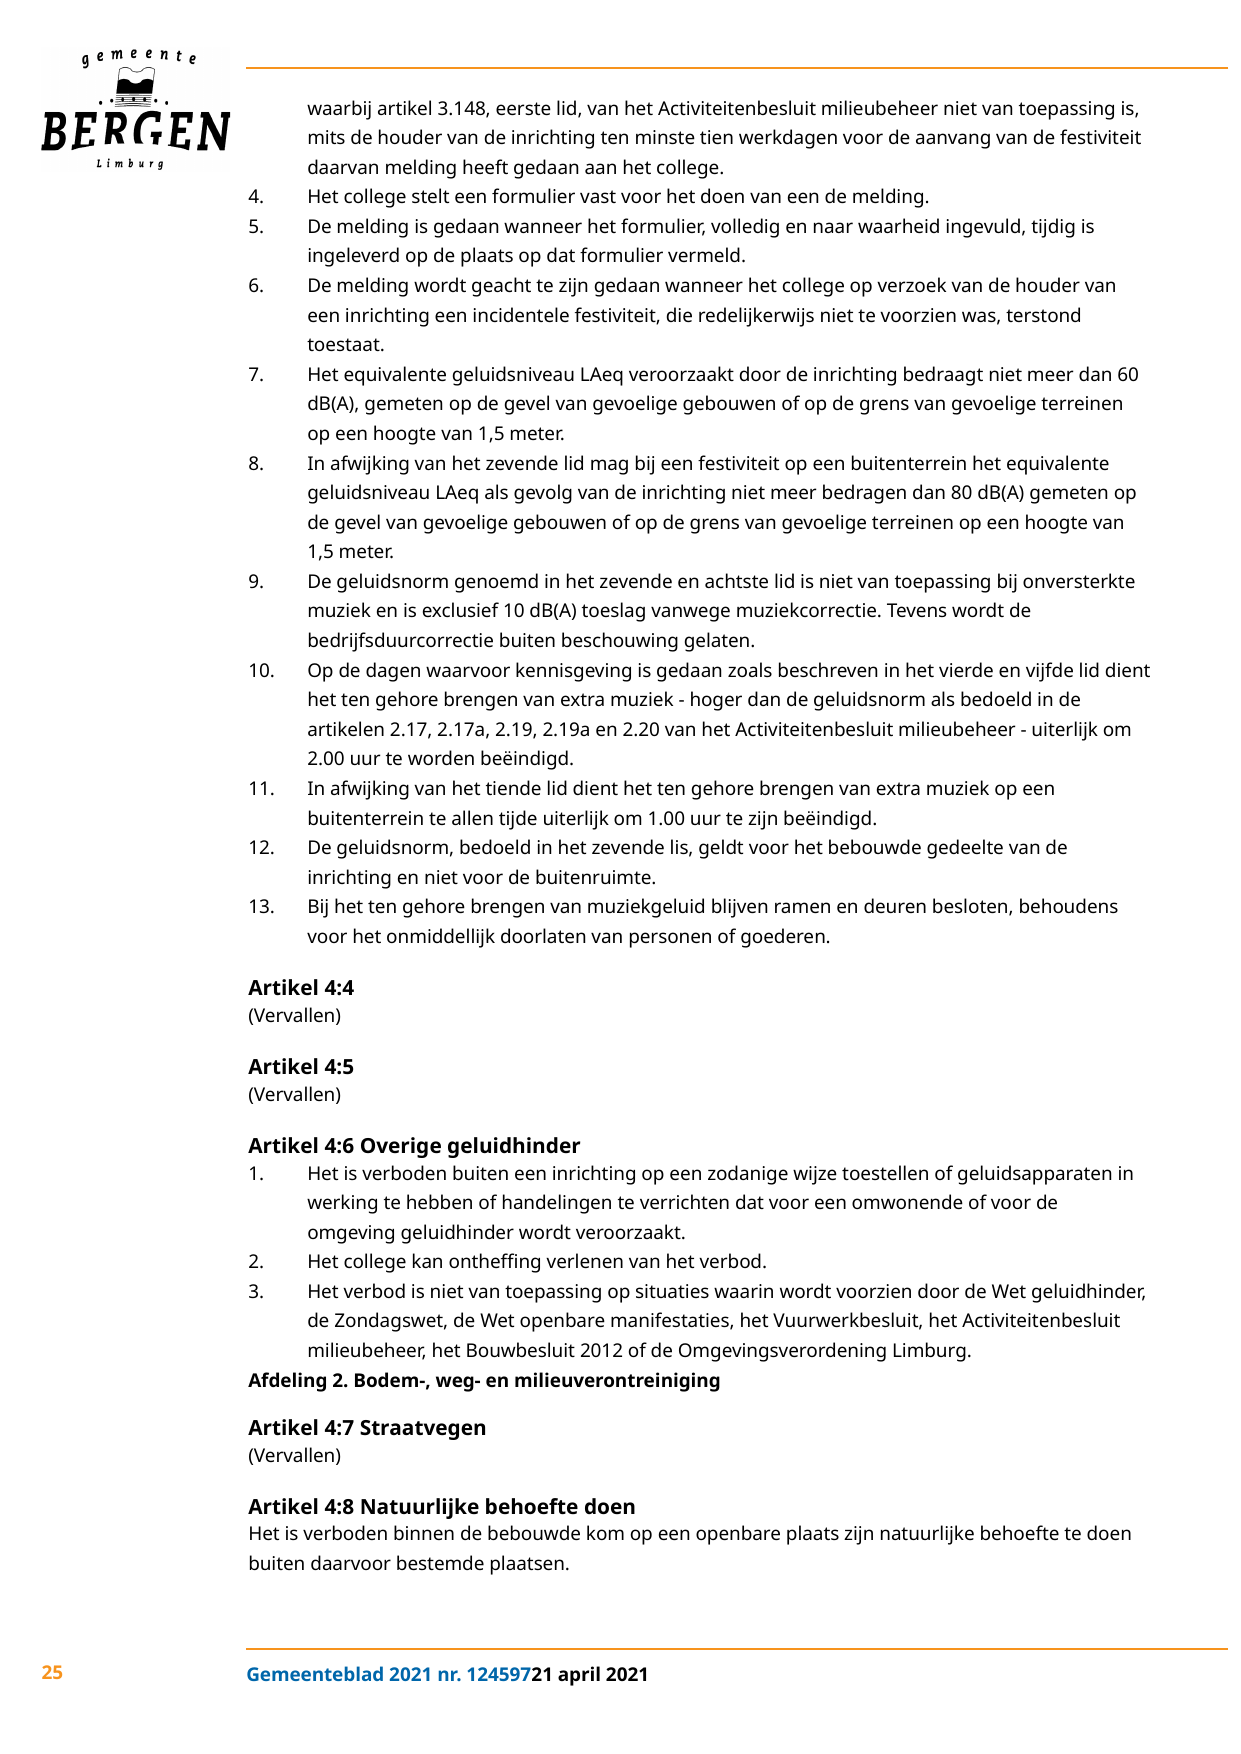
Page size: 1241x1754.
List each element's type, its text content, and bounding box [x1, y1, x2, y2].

text (Vervallen) [248, 1002, 1152, 1028]
list Het equivalente geluidsniveau LAeq veroorzaakt door de inrichting bedraagt niet meer dan 60 dB(A), gemeten op de gevel van gevoelige gebouwen of op de grens van gevoelige terreinen op een hoogte van 1,5 meter. [248, 361, 1152, 446]
text (Vervallen) [248, 1081, 1152, 1107]
list Het college stelt een formulier vast voor het doen van een de melding. [248, 183, 1152, 209]
text (Vervallen) [248, 1442, 1152, 1467]
text Artikel 4:4 [248, 973, 1152, 1002]
text Artikel 4:8 Natuurlijke behoefte doen [248, 1492, 1152, 1521]
list De melding is gedaan wanneer het formulier, volledig en naar waarheid ingevuld, tijdig is ingeleverd op de plaats op dat formulier vermeld. [248, 213, 1152, 268]
text Afdeling 2. Bodem-, weg- en milieuverontreiniging [248, 1367, 1152, 1392]
text Artikel 4:6 Overige geluidhinder [248, 1131, 1152, 1160]
list In afwijking van het zevende lid mag bij een festiviteit op een buitenterrein het equivalente geluidsniveau LAeq als gevolg van de inrichting niet meer bedragen dan 80 dB(A) gemeten op de gevel van gevoelige gebouwen of op de grens van gevoelige terreinen op een hoogte van 1,5 meter. [248, 450, 1152, 564]
picture [41, 47, 231, 172]
list Het is verboden buiten een inrichting op een zodanige wijze toestellen of geluidsapparaten in werking te hebben of handelingen te verrichten dat voor een omwonende of voor de omgeving geluidhinder wordt veroorzaakt. [248, 1160, 1152, 1244]
list In afwijking van het tiende lid dient het ten gehore brengen van extra muziek op een buitenterrein te allen tijde uiterlijk om 1.00 uur te zijn beëindigd. [248, 775, 1152, 831]
list Het verbod is niet van toepassing op situaties waarin wordt voorzien door de Wet geluidhinder, de Zondagswet, de Wet openbare manifestaties, het Vuurwerkbesluit, het Activiteitenbesluit milieubeheer, het Bouwbesluit 2012 of de Omgevingsverordening Limburg. [248, 1278, 1152, 1363]
list De geluidsnorm, bedoeld in het zevende lis, geldt voor het bebouwde gedeelte van de inrichting en niet voor de buitenruimte. [248, 834, 1152, 890]
text Artikel 4:5 [248, 1052, 1152, 1081]
list Op de dagen waarvoor kennisgeving is gedaan zoals beschreven in het vierde en vijfde lid dient het ten gehore brengen van extra muziek - hoger dan de geluidsnorm als bedoeld in de artikelen 2.17, 2.17a, 2.19, 2.19a en 2.20 van het Activiteitenbesluit milieubeheer - uiterlijk om 2.00 uur te worden beëindigd. [248, 657, 1152, 771]
list Het college kan ontheffing verlenen van het verbod. [248, 1248, 1152, 1274]
list Bij het ten gehore brengen van muziekgeluid blijven ramen en deuren besloten, behoudens voor het onmiddellijk doorlaten van personen of goederen. [248, 893, 1152, 949]
text Het is verboden binnen de bebouwde kom op een openbare plaats zijn natuurlijke behoefte te doen buiten daarvoor bestemde plaatsen. [248, 1521, 1152, 1576]
list waarbij artikel 3.148, eerste lid, van het Activiteitenbesluit milieubeheer niet van toepassing is, mits de houder van de inrichting ten minste tien werkdagen voor de aanvang van de festiviteit daarvan melding heeft gedaan aan het college. [248, 95, 1152, 180]
list De melding wordt geacht te zijn gedaan wanneer het college op verzoek van de houder van een inrichting een incidentele festiviteit, die redelijkerwijs niet te voorzien was, terstond toestaat. [248, 272, 1152, 357]
text Artikel 4:7 Straatvegen [248, 1413, 1152, 1442]
list De geluidsnorm genoemd in het zevende en achtste lid is niet van toepassing bij onversterkte muziek en is exclusief 10 dB(A) toeslag vanwege muziekcorrectie. Tevens wordt de bedrijfsduurcorrectie buiten beschouwing gelaten. [248, 568, 1152, 653]
